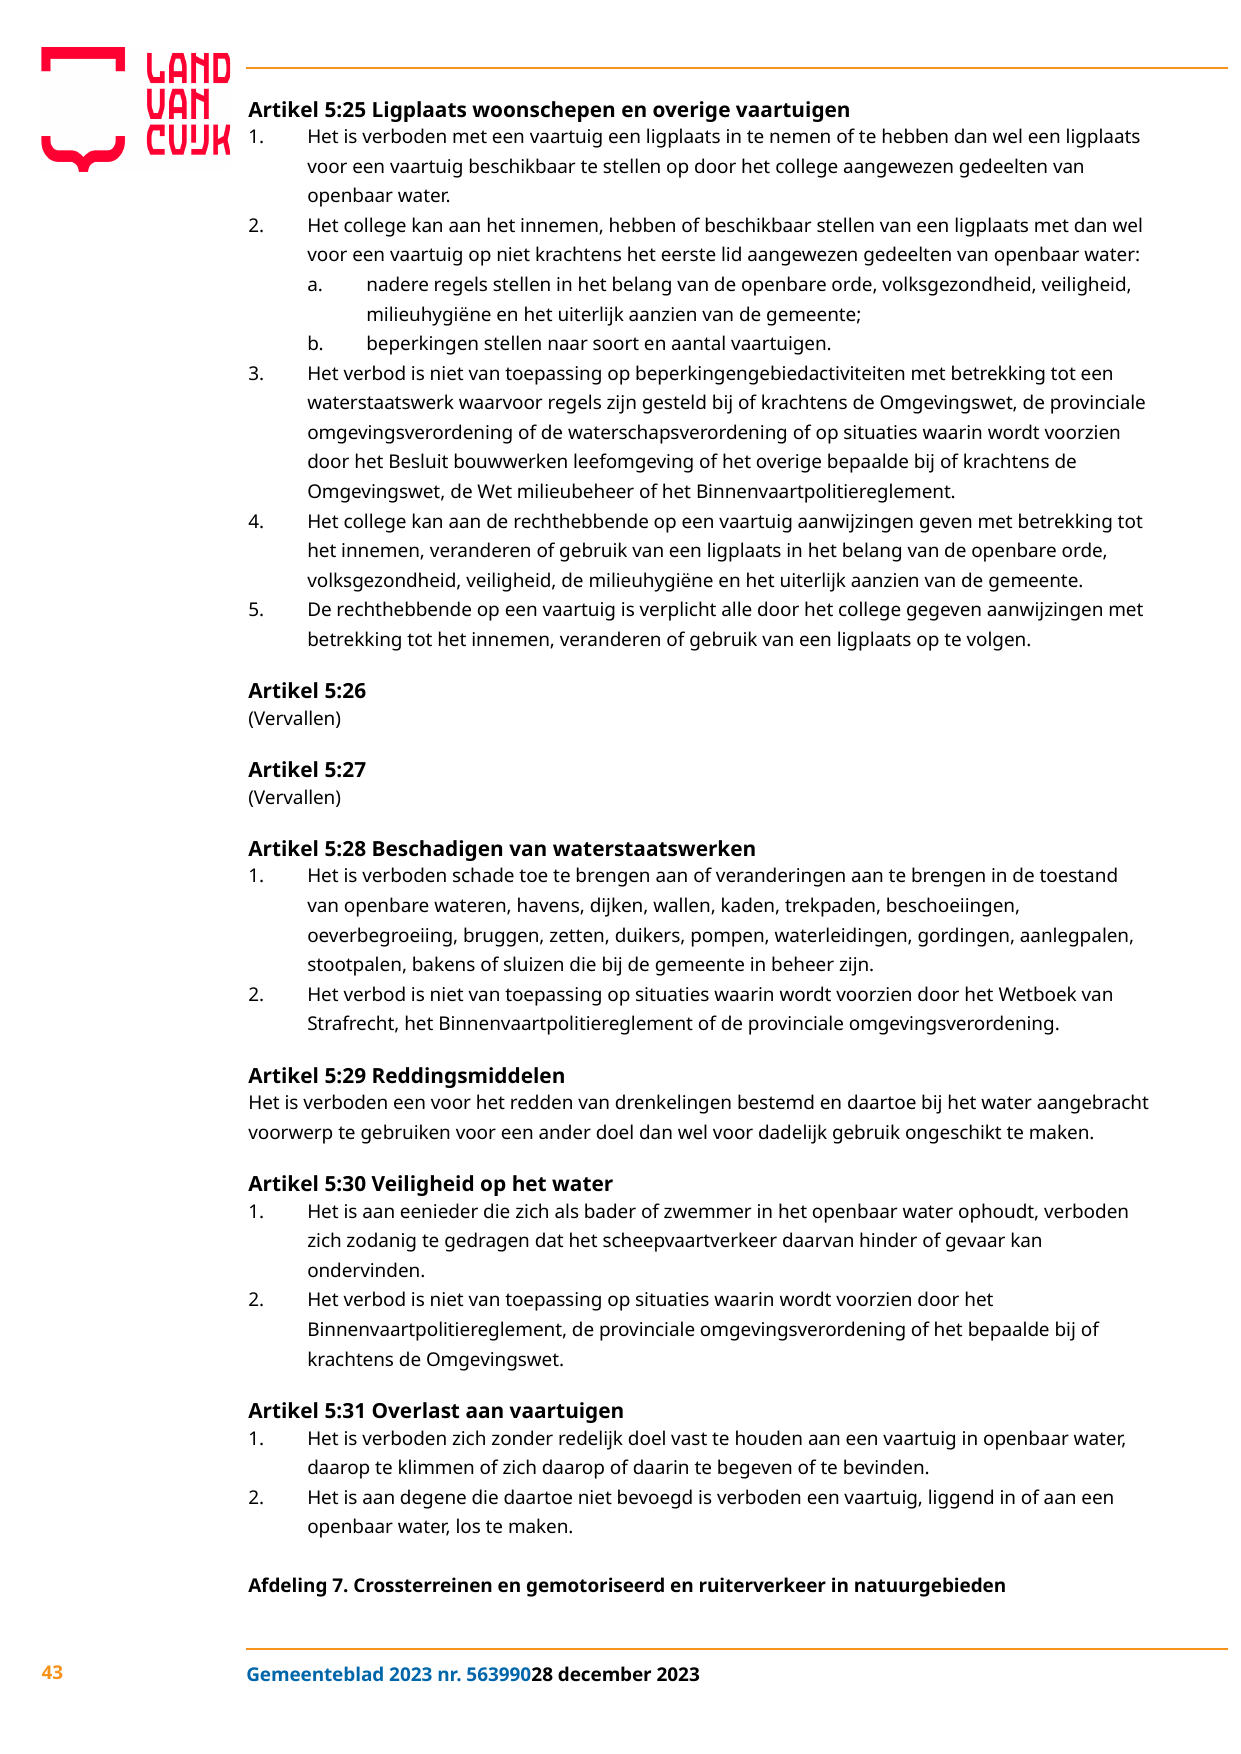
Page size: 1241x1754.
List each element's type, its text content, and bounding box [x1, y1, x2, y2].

list Het is verboden zich zonder redelijk doel vast te houden aan een vaartuig in openbaar water, daarop te klimmen of zich daarop of daarin te begeven of te bevinden. [248, 1425, 1152, 1480]
list Het is aan eenieder die zich als bader of zwemmer in het openbaar water ophoudt, verboden zich zodanig te gedragen dat het scheepvaartverkeer daarvan hinder of gevaar kan ondervinden. [248, 1198, 1152, 1283]
list Het is aan degene die daartoe niet bevoegd is verboden een vaartuig, liggend in of aan een openbaar water, los te maken. [248, 1484, 1152, 1539]
text Afdeling 7. Crossterreinen en gemotoriseerd en ruiterverkeer in natuurgebieden [248, 1573, 1152, 1598]
list Het is verboden met een vaartuig een ligplaats in te nemen of te hebben dan wel een ligplaats voor een vaartuig beschikbaar te stellen op door het college aangewezen gedeelten van openbaar water. [248, 123, 1152, 208]
list Het verbod is niet van toepassing op situaties waarin wordt voorzien door het Wetboek van Strafrecht, het Binnenvaartpolitiereglement of de provinciale omgevingsverordening. [248, 981, 1152, 1036]
list Het college kan aan de rechthebbende op een vaartuig aanwijzingen geven met betrekking tot het innemen, veranderen of gebruik van een ligplaats in het belang van de openbare orde, volksgezondheid, veiligheid, de milieuhygiëne en het uiterlijk aanzien van de gemeente. [248, 508, 1152, 593]
text Artikel 5:29 Reddingsmiddelen [248, 1061, 1152, 1089]
text Artikel 5:27 [248, 755, 1152, 784]
list De rechthebbende op een vaartuig is verplicht alle door het college gegeven aanwijzingen met betrekking tot het innemen, veranderen of gebruik van een ligplaats op te volgen. [248, 597, 1152, 652]
list Het verbod is niet van toepassing op beperkingengebiedactiviteiten met betrekking tot een waterstaatswerk waarvoor regels zijn gesteld bij of krachtens de Omgevingswet, de provinciale omgevingsverordening of de waterschapsverordening of op situaties waarin wordt voorzien door het Besluit bouwwerken leefomgeving of het overige bepaalde bij of krachtens de Omgevingswet, de Wet milieubeheer of het Binnenvaartpolitiereglement. [248, 360, 1152, 504]
list Het is verboden schade toe te brengen aan of veranderingen aan te brengen in de toestand van openbare wateren, havens, dijken, wallen, kaden, trekpaden, beschoeiingen, oeverbegroeiing, bruggen, zetten, duikers, pompen, waterleidingen, gordingen, aanlegpalen, stootpalen, bakens of sluizen die bij de gemeente in beheer zijn. [248, 863, 1152, 977]
text Artikel 5:30 Veiligheid op het water [248, 1169, 1152, 1198]
text Artikel 5:28 Beschadigen van waterstaatswerken [248, 834, 1152, 863]
text Artikel 5:31 Overlast aan vaartuigen [248, 1396, 1152, 1425]
list Het college kan aan het innemen, hebben of beschikbaar stellen van een ligplaats met dan wel voor een vaartuig op niet krachtens het eerste lid aangewezen gedeelten van openbaar water: [248, 212, 1152, 267]
text Artikel 5:26 [248, 677, 1152, 705]
text (Vervallen) [248, 784, 1152, 809]
list Het verbod is niet van toepassing op situaties waarin wordt voorzien door het Binnenvaartpolitiereglement, de provinciale omgevingsverordening of het bepaalde bij of krachtens de Omgevingswet. [248, 1287, 1152, 1372]
text Artikel 5:25 Ligplaats woonschepen en overige vaartuigen [248, 95, 1152, 123]
list nadere regels stellen in het belang van de openbare orde, volksgezondheid, veiligheid, milieuhygiëne en het uiterlijk aanzien van de gemeente; [307, 271, 1152, 326]
text (Vervallen) [248, 705, 1152, 731]
picture [41, 47, 231, 172]
text Het is verboden een voor het redden van drenkelingen bestemd en daartoe bij het water aangebracht voorwerp te gebruiken voor een ander doel dan wel voor dadelijk gebruik ongeschikt te maken. [248, 1089, 1152, 1145]
list beperkingen stellen naar soort en aantal vaartuigen. [307, 330, 1152, 356]
